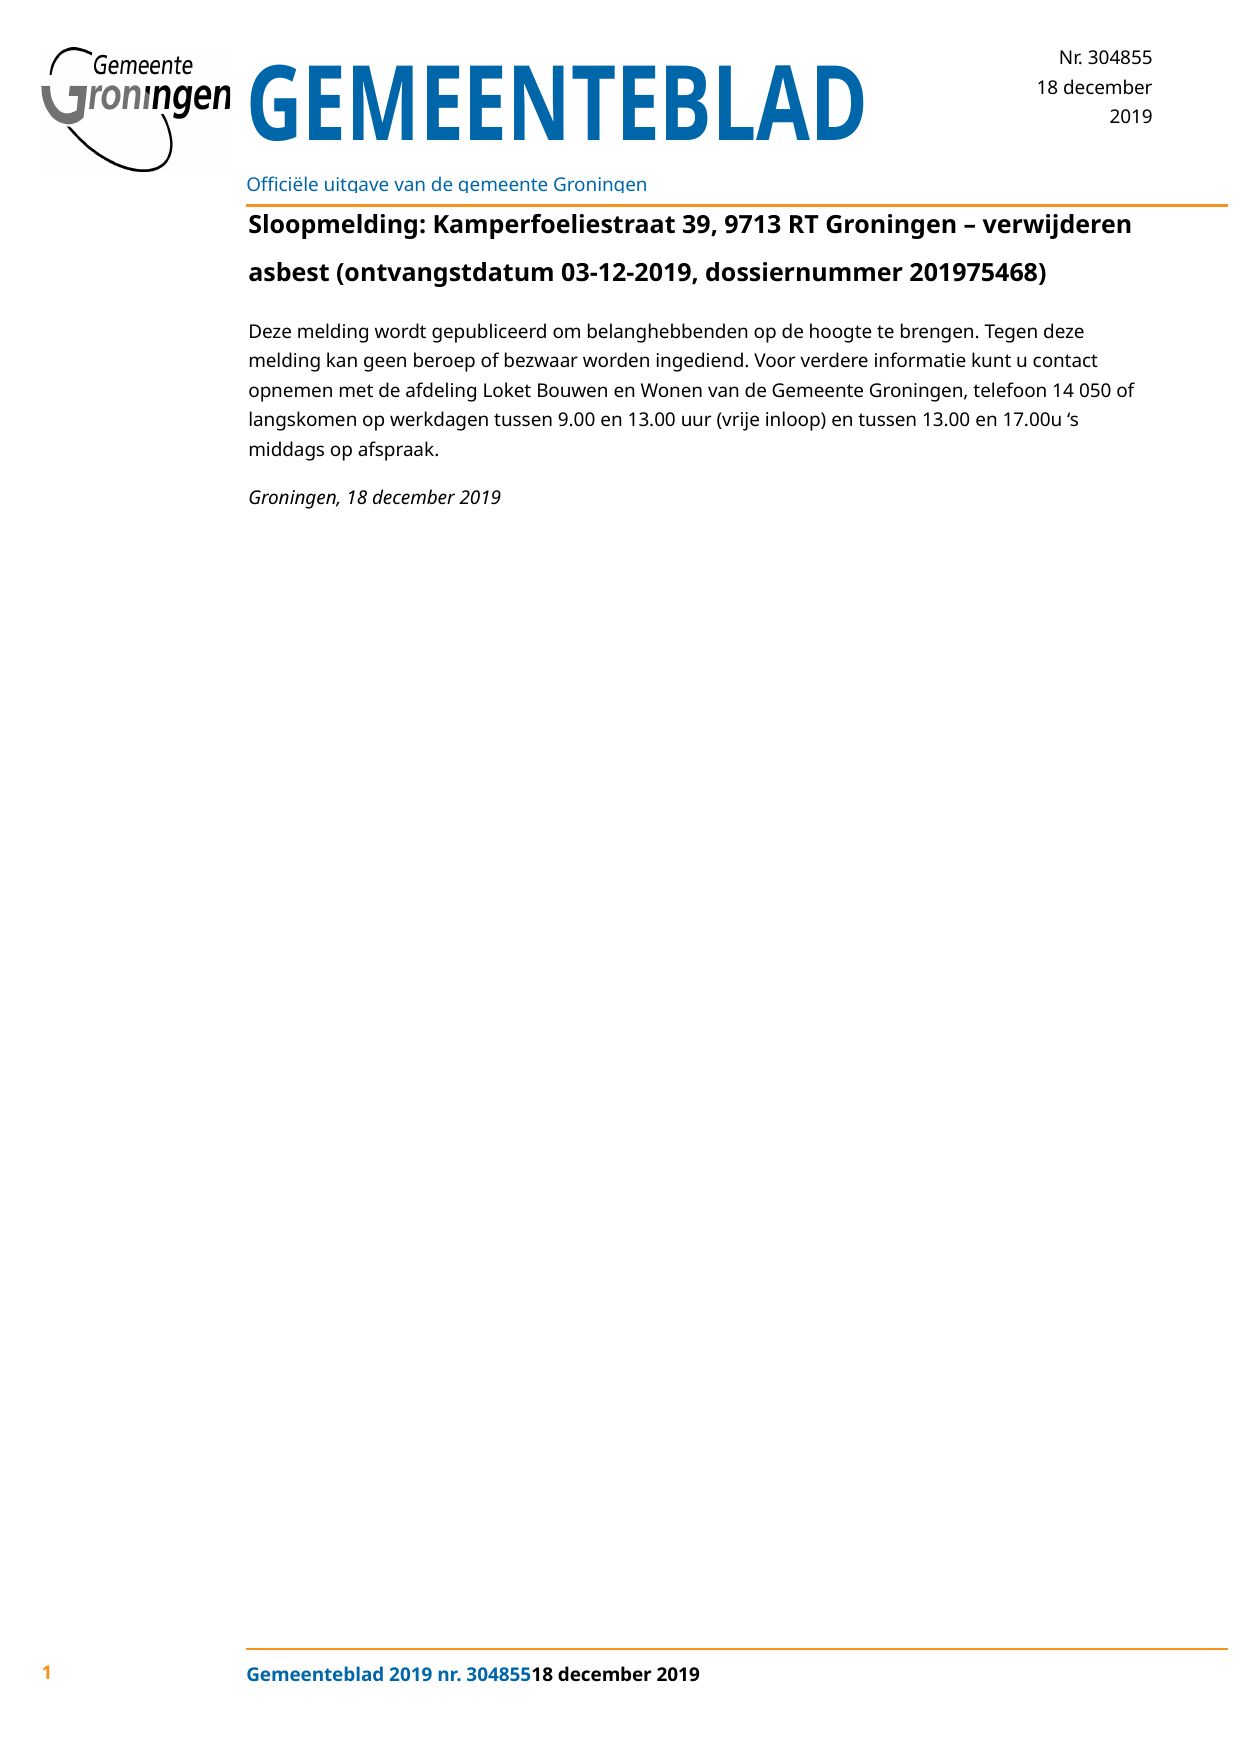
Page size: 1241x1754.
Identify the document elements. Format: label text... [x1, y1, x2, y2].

text Sloopmelding: Kamperfoeliestraat 39, 9713 RT Groningen – verwijderen asbest (ontvangstdatum 03-12-2019, dossiernummer 201975468) [248, 207, 1152, 288]
text Groningen, 18 december 2019 [248, 484, 1152, 510]
picture [41, 47, 231, 172]
text Deze melding wordt gepubliceerd om belanghebbenden op de hoogte te brengen. Tegen deze melding kan geen beroep of bezwaar worden ingediend. Voor verdere informatie kunt u contact opnemen met de afdeling Loket Bouwen en Wonen van de Gemeente Groningen, telefoon 14 050 of langskomen op werkdagen tussen 9.00 en 13.00 uur (vrije inloop) en tussen 13.00 en 17.00u ‘s middags op afspraak. [248, 318, 1152, 462]
